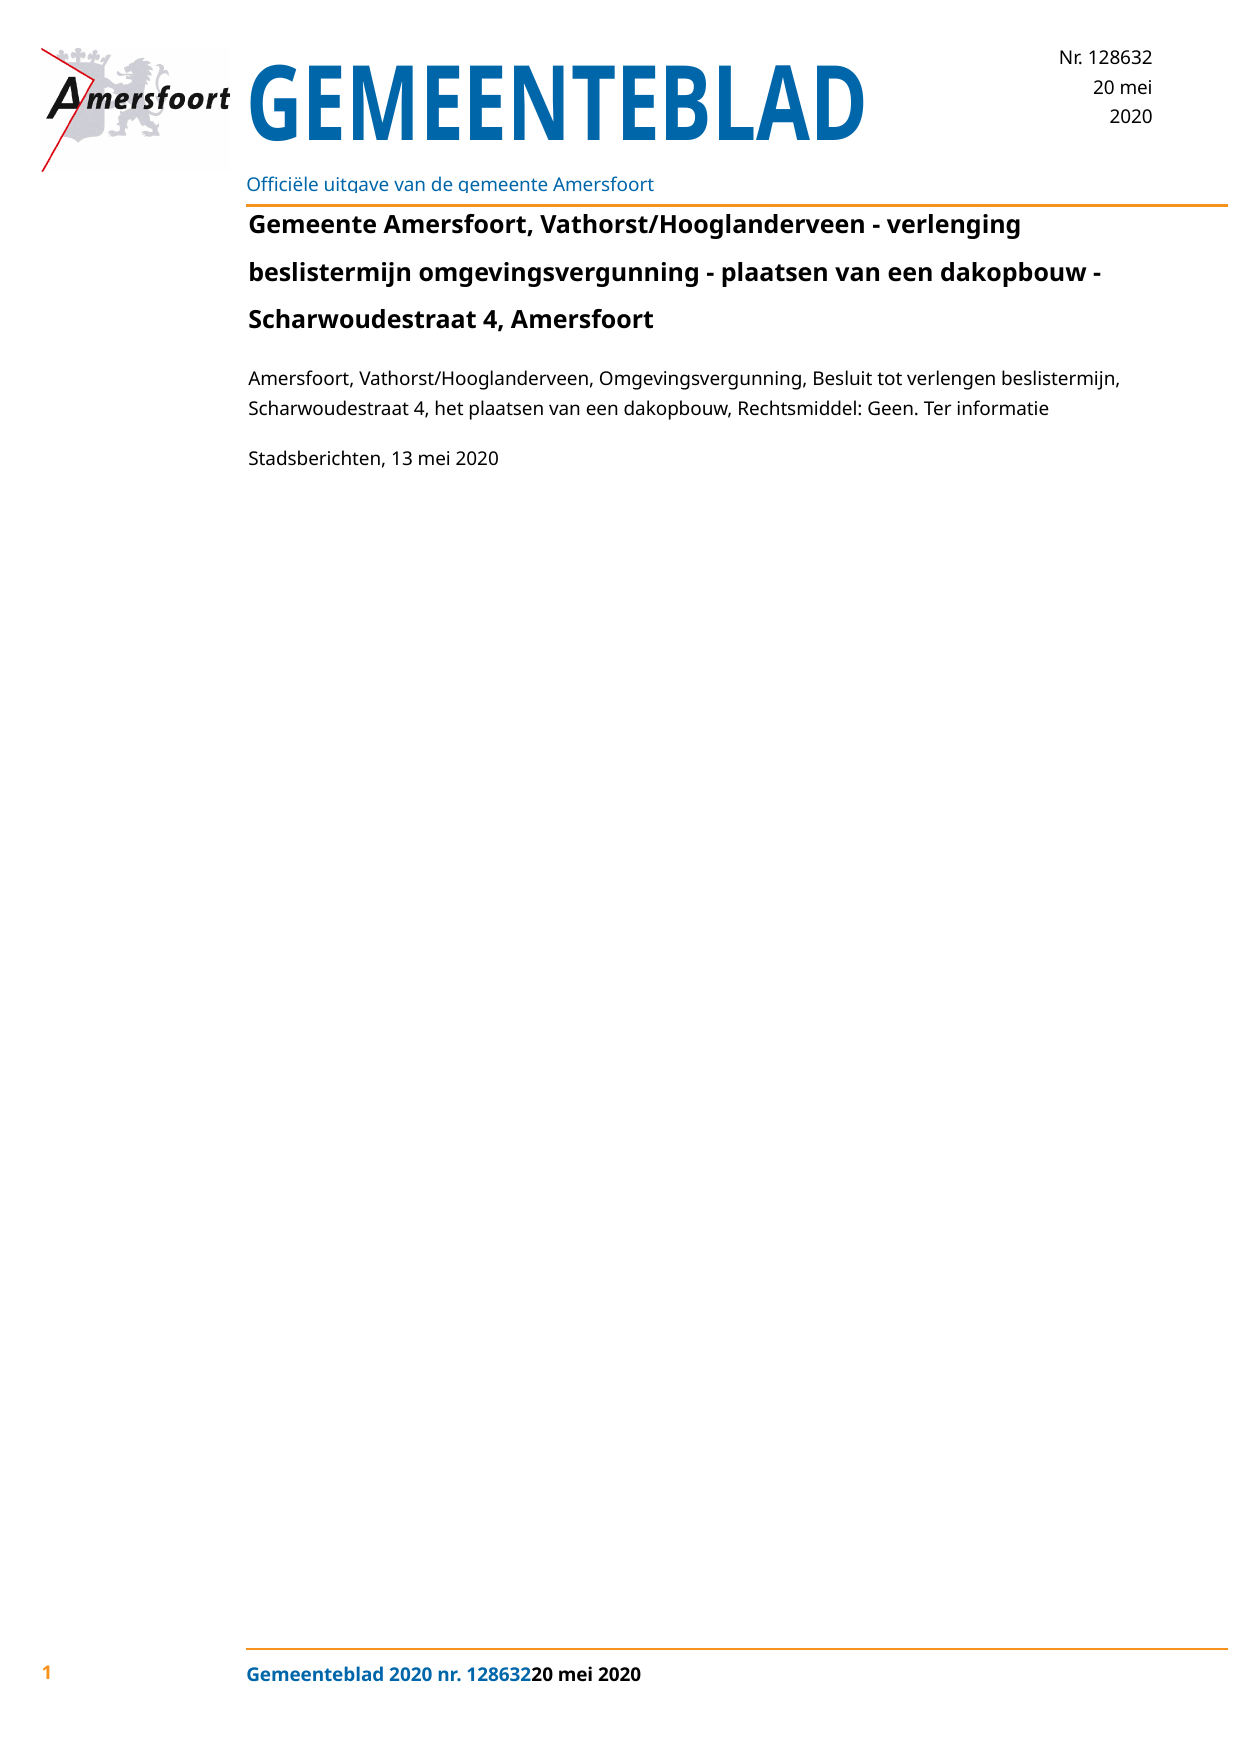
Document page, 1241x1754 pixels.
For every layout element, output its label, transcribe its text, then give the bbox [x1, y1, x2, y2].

text Amersfoort, Vathorst/Hooglanderveen, Omgevingsvergunning, Besluit tot verlengen beslistermijn, Scharwoudestraat 4, het plaatsen van een dakopbouw, Rechtsmiddel: Geen. Ter informatie [248, 366, 1152, 421]
picture [41, 47, 231, 172]
text Gemeente Amersfoort, Vathorst/Hooglanderveen - verlenging beslistermijn omgevingsvergunning - plaatsen van een dakopbouw - Scharwoudestraat 4, Amersfoort [248, 207, 1152, 336]
text Stadsberichten, 13 mei 2020 [248, 446, 1152, 471]
